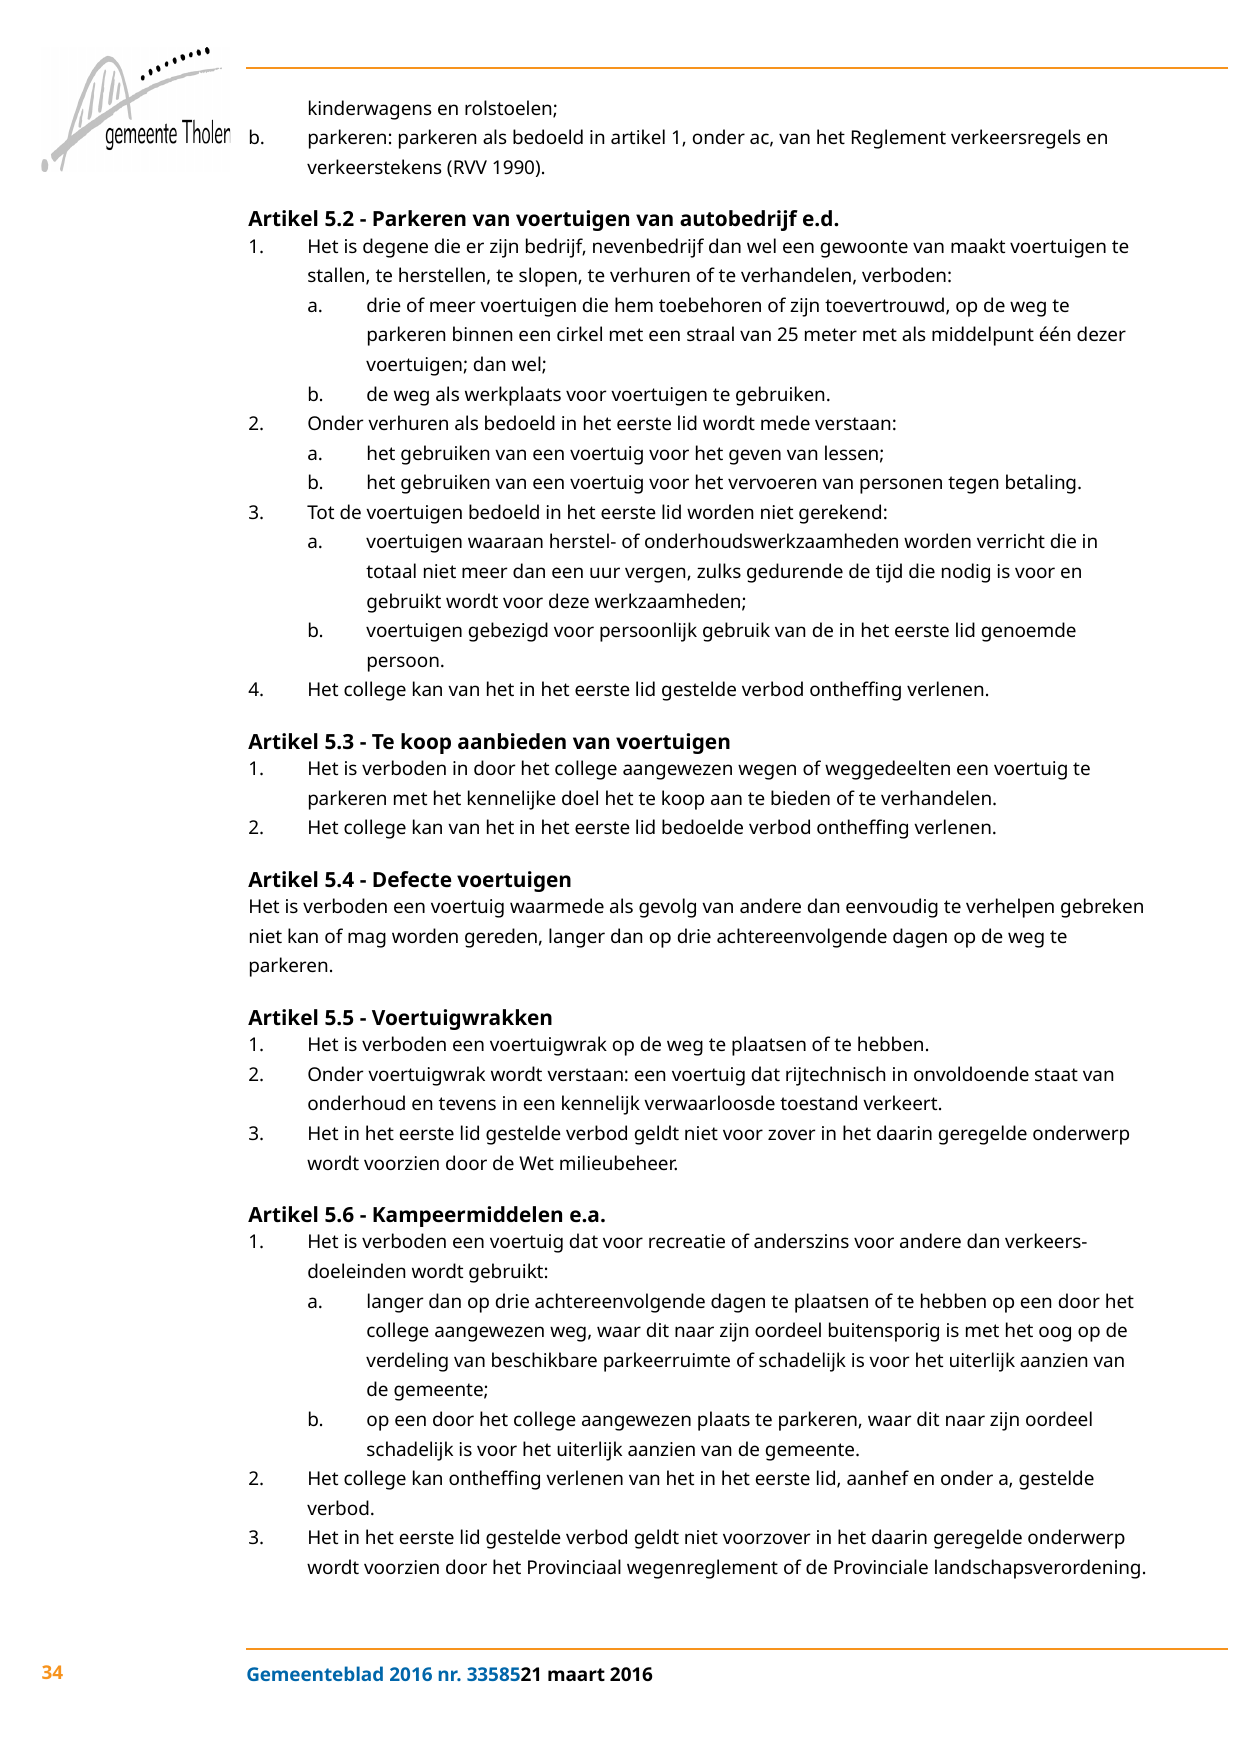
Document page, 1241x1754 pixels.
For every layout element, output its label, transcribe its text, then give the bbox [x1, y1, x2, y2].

list parkeren: parkeren als bedoeld in artikel 1, onder ac, van het Reglement verkeersregels en verkeerstekens (RVV 1990). [248, 124, 1152, 180]
text Artikel 5.6 - Kampeermiddelen e.a. [248, 1200, 1152, 1229]
list Het college kan ontheffing verlenen van het in het eerste lid, aanhef en onder a, gestelde verbod. [248, 1465, 1152, 1521]
list kinderwagens en rolstoelen; [248, 95, 1152, 121]
list langer dan op drie achtereenvolgende dagen te plaatsen of te hebben op een door het college aangewezen weg, waar dit naar zijn oordeel buitensporig is met het oog op de verdeling van beschikbare parkeerruimte of schadelijk is voor het uiterlijk aanzien van de gemeente; [307, 1288, 1152, 1402]
list voertuigen gebezigd voor persoonlijk gebruik van de in het eerste lid genoemde persoon. [307, 617, 1152, 673]
list op een door het college aangewezen plaats te parkeren, waar dit naar zijn oordeel schadelijk is voor het uiterlijk aanzien van de gemeente. [307, 1406, 1152, 1461]
list Het college kan van het in het eerste lid bedoelde verbod ontheffing verlenen. [248, 814, 1152, 840]
list Het is verboden in door het college aangewezen wegen of weggedeelten een voertuig te parkeren met het kennelijke doel het te koop aan te bieden of te verhandelen. [248, 755, 1152, 811]
text Het is verboden een voertuig waarmede als gevolg van andere dan eenvoudig te verhelpen gebreken niet kan of mag worden gereden, langer dan op drie achtereenvolgende dagen op de weg te parkeren. [248, 893, 1152, 978]
list het gebruiken van een voertuig voor het vervoeren van personen tegen betaling. [307, 469, 1152, 495]
list het gebruiken van een voertuig voor het geven van lessen; [307, 440, 1152, 466]
list Het is verboden een voertuigwrak op de weg te plaatsen of te hebben. [248, 1031, 1152, 1057]
text Artikel 5.2 - Parkeren van voertuigen van autobedrijf e.d. [248, 204, 1152, 233]
list Onder verhuren als bedoeld in het eerste lid wordt mede verstaan: [248, 410, 1152, 436]
list drie of meer voertuigen die hem toebehoren of zijn toevertrouwd, op de weg te parkeren binnen een cirkel met een straal van 25 meter met als middelpunt één dezer voertuigen; dan wel; [307, 292, 1152, 377]
list Onder voertuigwrak wordt verstaan: een voertuig dat rijtechnisch in onvoldoende staat van onderhoud en tevens in een kennelijk verwaarloosde toestand verkeert. [248, 1061, 1152, 1116]
text Artikel 5.4 - Defecte voertuigen [248, 865, 1152, 893]
list Tot de voertuigen bedoeld in het eerste lid worden niet gerekend: [248, 499, 1152, 525]
text Artikel 5.3 - Te koop aanbieden van voertuigen [248, 727, 1152, 755]
list Het college kan van het in het eerste lid gestelde verbod ontheffing verlenen. [248, 677, 1152, 702]
picture [41, 47, 231, 172]
list Het is degene die er zijn bedrijf, nevenbedrijf dan wel een gewoonte van maakt voertuigen te stallen, te herstellen, te slopen, te verhuren of te verhandelen, verboden: [248, 233, 1152, 288]
list Het in het eerste lid gestelde verbod geldt niet voorzover in het daarin geregelde onderwerp wordt voorzien door het Provinciaal wegenreglement of de Provinciale landschapsverordening. [248, 1524, 1152, 1580]
text Artikel 5.5 - Voertuigwrakken [248, 1003, 1152, 1031]
list Het in het eerste lid gestelde verbod geldt niet voor zover in het daarin geregelde onderwerp wordt voorzien door de Wet milieubeheer. [248, 1120, 1152, 1176]
list Het is verboden een voertuig dat voor recreatie of anderszins voor andere dan verkeers-doeleinden wordt gebruikt: [248, 1229, 1152, 1284]
list de weg als werkplaats voor voertuigen te gebruiken. [307, 381, 1152, 406]
list voertuigen waaraan herstel- of onderhoudswerkzaamheden worden verricht die in totaal niet meer dan een uur vergen, zulks gedurende de tijd die nodig is voor en gebruikt wordt voor deze werkzaamheden; [307, 529, 1152, 613]
